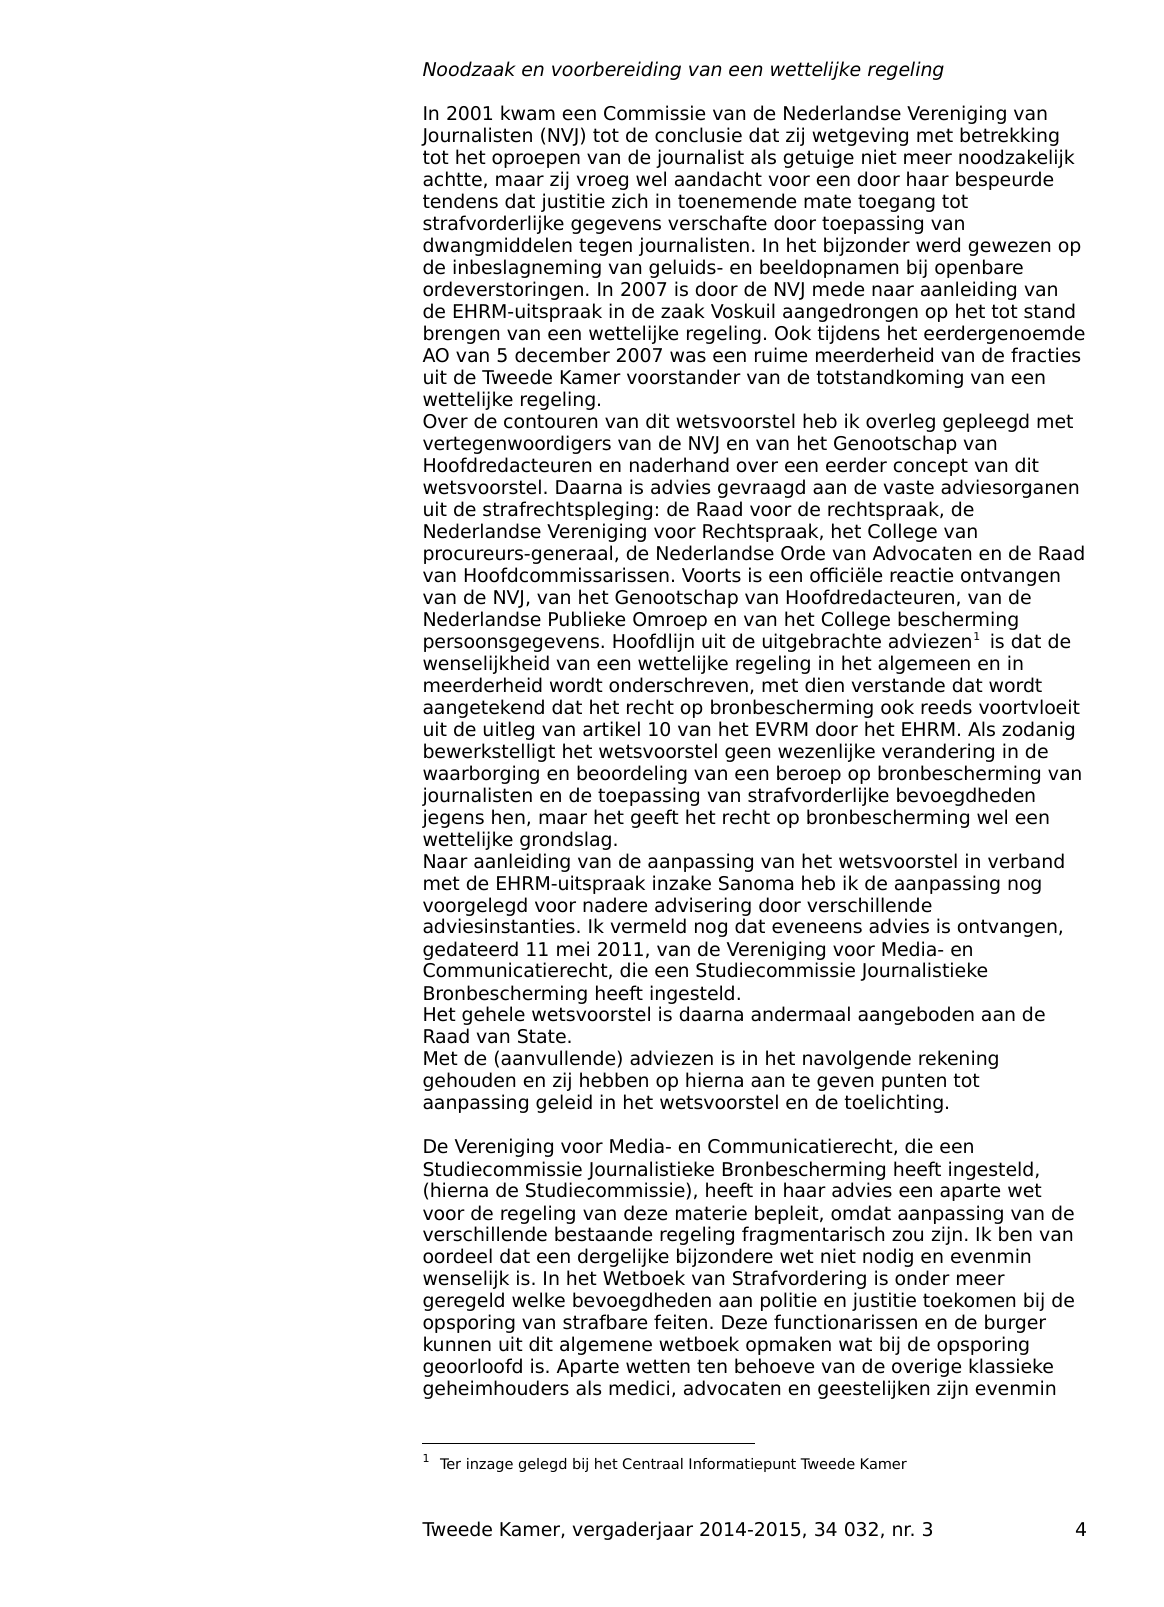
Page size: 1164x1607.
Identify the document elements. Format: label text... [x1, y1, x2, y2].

text De Vereniging voor Media- en Communicatierecht, die een Studiecommissie Journalistieke Bronbescherming heeft ingesteld, (hierna de Studiecommissie), heeft in haar advies een aparte wet voor de regeling van deze materie bepleit, omdat aanpassing van de verschillende bestaande regeling fragmentarisch zou zijn. Ik ben van oordeel dat een dergelijke bijzondere wet niet nodig en evenmin wenselijk is. In het Wetboek van Strafvordering is onder meer geregeld welke bevoegdheden aan politie en justitie toekomen bij de opsporing van strafbare feiten. Deze functionarissen en de burger kunnen uit dit algemene wetboek opmaken wat bij de opsporing geoorloofd is. Aparte wetten ten behoeve van de overige klassieke geheimhouders als medici, advocaten en geestelijken zijn evenmin [422, 1136, 1087, 1400]
text Ter inzage gelegd bij het Centraal Informatiepunt Tweede Kamer [422, 1452, 1087, 1474]
subtitle Noodzaak en voorbereiding van een wettelijke regeling [422, 59, 1087, 81]
text Het gehele wetsvoorstel is daarna andermaal aangeboden aan de Raad van State. [422, 1004, 1087, 1048]
text Met de (aanvullende) adviezen is in het navolgende rekening gehouden en zij hebben op hierna aan te geven punten tot aanpassing geleid in het wetsvoorstel en de toelichting. [422, 1048, 1087, 1114]
text In 2001 kwam een Commissie van de Nederlandse Vereniging van Journalisten (NVJ) tot de conclusie dat zij wetgeving met betrekking tot het oproepen van de journalist als getuige niet meer noodzakelijk achtte, maar zij vroeg wel aandacht voor een door haar bespeurde tendens dat justitie zich in toenemende mate toegang tot strafvorderlijke gegevens verschafte door toepassing van dwangmiddelen tegen journalisten. In het bijzonder werd gewezen op de inbeslagneming van geluids- en beeldopnamen bij openbare ordeverstoringen. In 2007 is door de NVJ mede naar aanleiding van de EHRM-uitspraak in de zaak Voskuil aangedrongen op het tot stand brengen van een wettelijke regeling. Ook tijdens het eerdergenoemde AO van 5 december 2007 was een ruime meerderheid van de fracties uit de Tweede Kamer voorstander van de totstandkoming van een wettelijke regeling. [422, 103, 1087, 411]
text Naar aanleiding van de aanpassing van het wetsvoorstel in verband met de EHRM-uitspraak inzake Sanoma heb ik de aanpassing nog voorgelegd voor nadere advisering door verschillende adviesinstanties. Ik vermeld nog dat eveneens advies is ontvangen, gedateerd 11 mei 2011, van de Vereniging voor Media- en Communicatierecht, die een Studiecommissie Journalistieke Bronbescherming heeft ingesteld. [422, 851, 1087, 1004]
text Over de contouren van dit wetsvoorstel heb ik overleg gepleegd met vertegenwoordigers van de NVJ en van het Genootschap van Hoofdredacteuren en naderhand over een eerder concept van dit wetsvoorstel. Daarna is advies gevraagd aan de vaste adviesorganen uit de strafrechtspleging: de Raad voor de rechtspraak, de Nederlandse Vereniging voor Rechtspraak, het College van procureurs-generaal, de Nederlandse Orde van Advocaten en de Raad van Hoofdcommissarissen. Voorts is een officiële reactie ontvangen van de NVJ, van het Genootschap van Hoofdredacteuren, van de Nederlandse Publieke Omroep en van het College bescherming persoonsgegevens. Hoofdlijn uit de uitgebrachte adviezen is dat de wenselijkheid van een wettelijke regeling in het algemeen en in meerderheid wordt onderschreven, met dien verstande dat wordt aangetekend dat het recht op bronbescherming ook reeds voortvloeit uit de uitleg van artikel 10 van het EVRM door het EHRM. Als zodanig bewerkstelligt het wetsvoorstel geen wezenlijke verandering in de waarborging en beoordeling van een beroep op bronbescherming van journalisten en de toepassing van strafvorderlijke bevoegdheden jegens hen, maar het geeft het recht op bronbescherming wel een wettelijke grondslag. [422, 411, 1087, 851]
